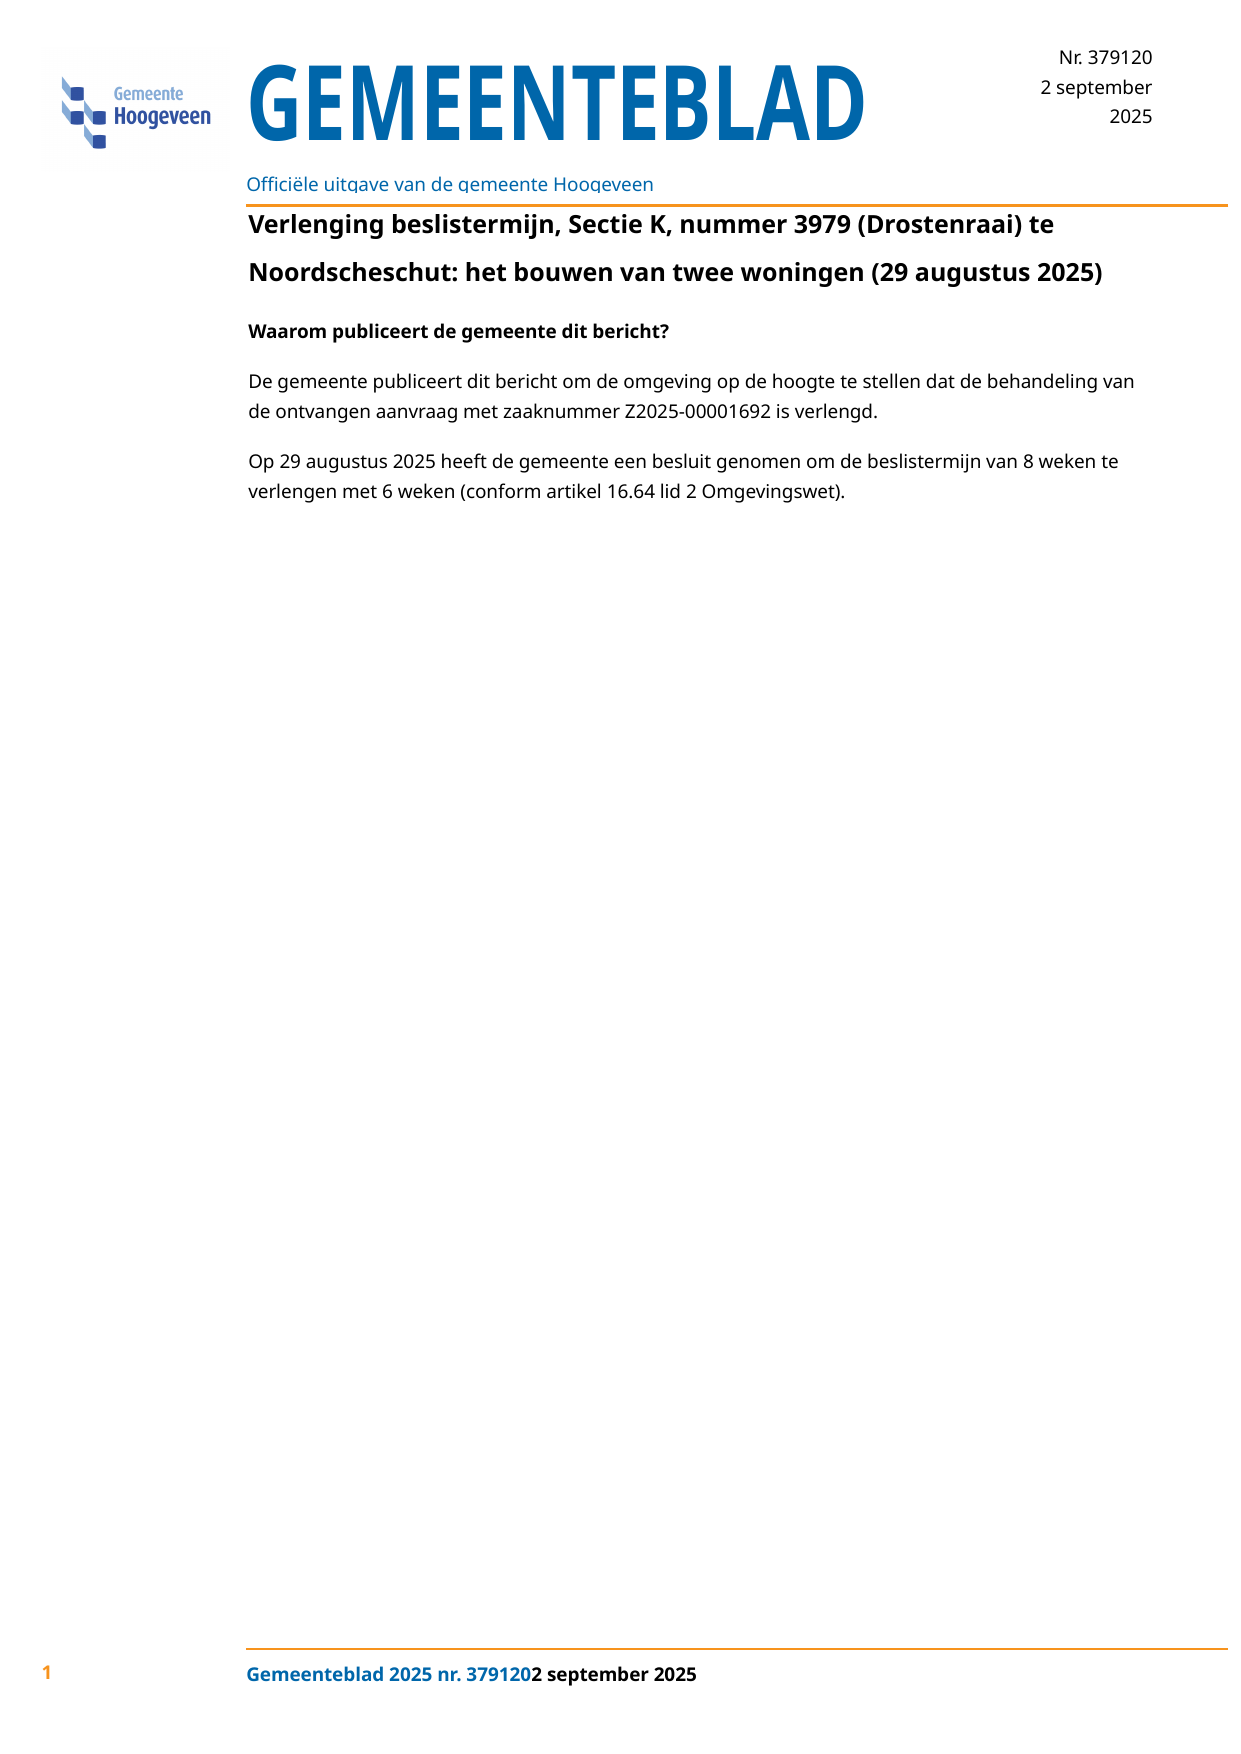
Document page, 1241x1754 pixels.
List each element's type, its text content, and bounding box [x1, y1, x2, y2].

text De gemeente publiceert dit bericht om de omgeving op de hoogte te stellen dat de behandeling van de ontvangen aanvraag met zaaknummer Z2025-00001692 is verlengd. [248, 368, 1152, 424]
text Waarom publiceert de gemeente dit bericht? [248, 318, 1152, 344]
picture [41, 47, 231, 172]
text Op 29 augustus 2025 heeft de gemeente een besluit genomen om de beslistermijn van 8 weken te verlengen met 6 weken (conform artikel 16.64 lid 2 Omgevingswet). [248, 448, 1152, 504]
text Verlenging beslistermijn, Sectie K, nummer 3979 (Drostenraai) te Noordscheschut: het bouwen van twee woningen (29 augustus 2025) [248, 207, 1152, 288]
